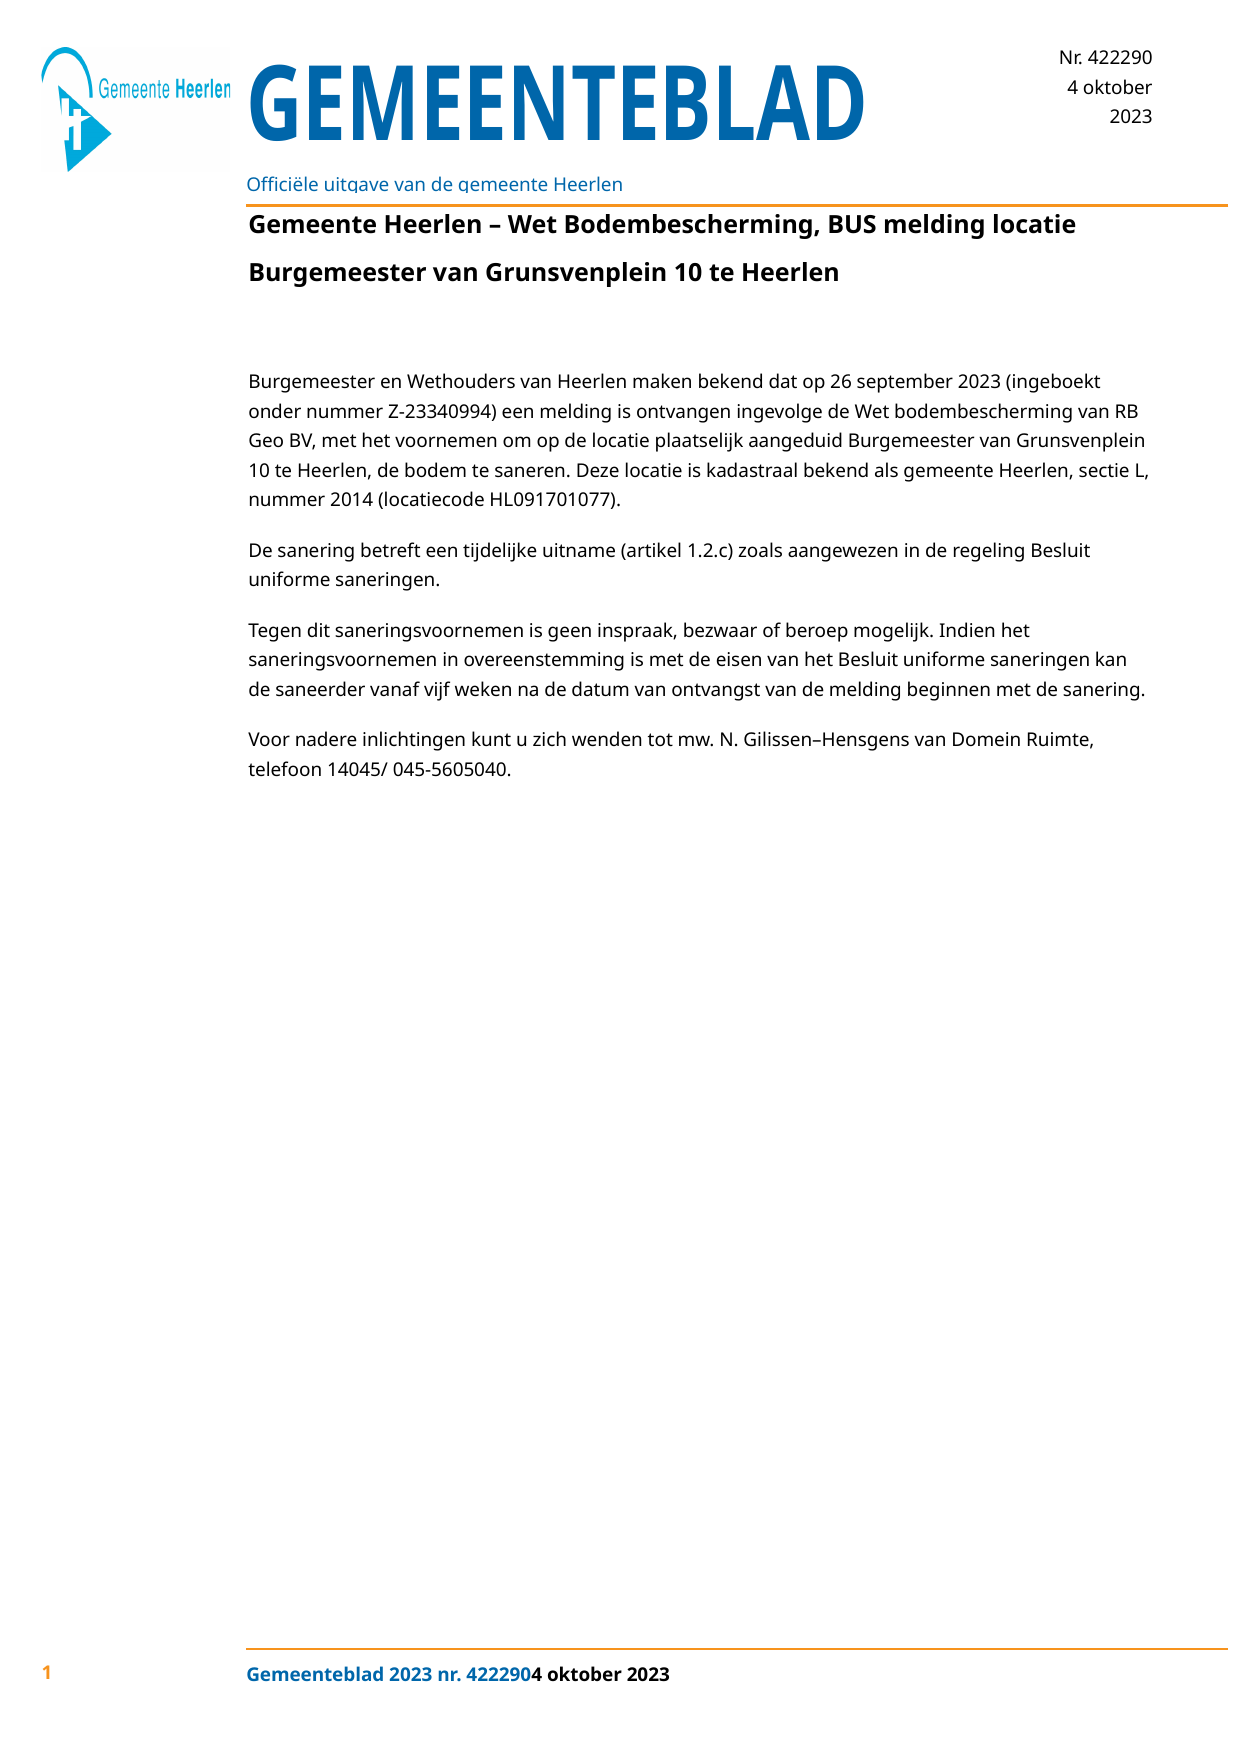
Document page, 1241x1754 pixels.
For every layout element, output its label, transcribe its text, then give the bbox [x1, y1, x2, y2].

text Burgemeester en Wethouders van Heerlen maken bekend dat op 26 september 2023 (ingeboekt onder nummer Z-23340994) een melding is ontvangen ingevolge de Wet bodembescherming van RB Geo BV, met het voornemen om op de locatie plaatselijk aangeduid Burgemeester van Grunsvenplein 10 te Heerlen, de bodem te saneren. Deze locatie is kadastraal bekend als gemeente Heerlen, sectie L, nummer 2014 (locatiecode HL091701077). [248, 368, 1152, 512]
text De sanering betreft een tijdelijke uitname (artikel 1.2.c) zoals aangewezen in de regeling Besluit uniforme saneringen. [248, 537, 1152, 592]
picture [41, 47, 231, 172]
picture [41, 47, 59, 70]
text Voor nadere inlichtingen kunt u zich wenden tot mw. N. Gilissen–Hensgens van Domein Ruimte, telefoon 14045/ 045-5605040. [248, 727, 1152, 782]
text Tegen dit saneringsvoornemen is geen inspraak, bezwaar of beroep mogelijk. Indien het saneringsvoornemen in overeenstemming is met de eisen van het Besluit uniforme saneringen kan de saneerder vanaf vijf weken na de datum van ontvangst van de melding beginnen met de sanering. [248, 617, 1152, 702]
text Gemeente Heerlen – Wet Bodembescherming, BUS melding locatie Burgemeester van Grunsvenplein 10 te Heerlen [248, 207, 1152, 288]
